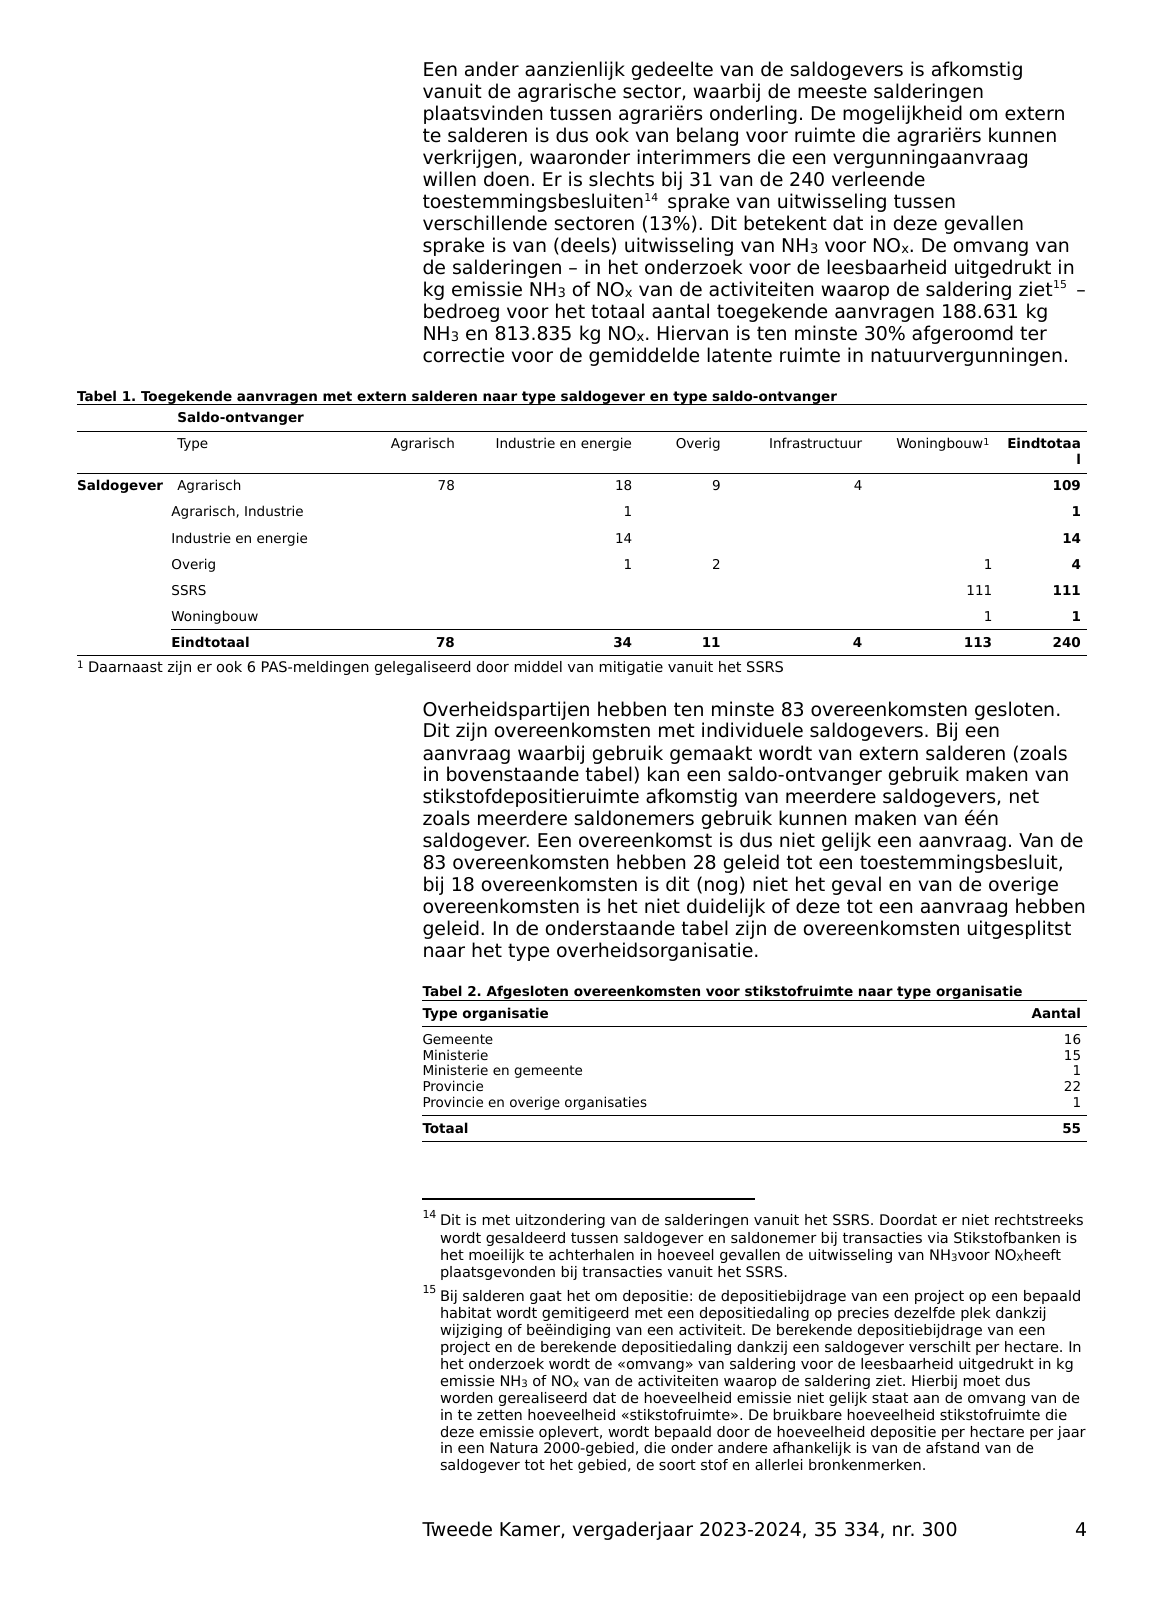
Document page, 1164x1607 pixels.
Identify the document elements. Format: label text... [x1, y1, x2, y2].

table_cell Agrarisch, Industrie [171, 499, 366, 525]
table_cell Ministerie en gemeente [422, 1063, 998, 1079]
table_cell [366, 551, 461, 577]
table_cell [638, 499, 726, 525]
table_cell Industrie en energie [171, 525, 366, 551]
table_cell 1 [998, 1095, 1087, 1115]
table_cell Overig [171, 551, 366, 577]
table_cell 14 [461, 525, 638, 551]
table_cell 1 [868, 603, 998, 629]
table_cell 113 [868, 630, 998, 655]
table_cell Eindtotaal [998, 432, 1087, 472]
table_cell [638, 577, 726, 603]
table_cell 1 Daarnaast zijn er ook 6 PAS-meldingen gelegaliseerd door middel van mitigatie vanuit het SSRS [77, 656, 1087, 676]
table_cell 2 [638, 551, 726, 577]
table_cell [726, 551, 868, 577]
table_cell 1 [998, 499, 1087, 525]
table_cell Provincie en overige organisaties [422, 1095, 998, 1115]
table_cell 11 [638, 630, 726, 655]
table_cell [726, 499, 868, 525]
table_cell Saldogever [77, 474, 171, 655]
table_cell 1 [461, 551, 638, 577]
text Een ander aanzienlijk gedeelte van de saldogevers is afkomstig vanuit de agrarische sector, waarbij de meeste salderingen plaatsvinden tussen agrariërs onderling. De mogelijkheid om extern te salderen is dus ook van belang voor ruimte die agrariërs kunnen verkrijgen, waaronder interimmers die een vergunningaanvraag willen doen. Er is slechts bij 31 van de 240 verleende toestemmingsbesluiten sprake van uitwisseling tussen verschillende sectoren (13%). Dit betekent dat in deze gevallen sprake is van (deels) uitwisseling van NH3 voor NOx. De omvang van de salderingen – in het onderzoek voor de leesbaarheid uitgedrukt in kg emissie NH3 of NOx van de activiteiten waarop de saldering ziet – bedroeg voor het totaal aantal toegekende aanvragen 188.631 kg NH3 en 813.835 kg NOx. Hiervan is ten minste 30% afgeroomd ter correctie voor de gemiddelde latente ruimte in natuurvergunningen. [422, 59, 1087, 367]
table_cell 16 [998, 1027, 1087, 1047]
table_cell Infrastructuur [726, 432, 868, 472]
text Dit is met uitzondering van de salderingen vanuit het SSRS. Doordat er niet rechtstreeks wordt gesaldeerd tussen saldogever en saldonemer bij transacties via Stikstofbanken is het moeilijk te achterhalen in hoeveel gevallen de uitwisseling van NH3voor NOXheeft plaatsgevonden bij transacties vanuit het SSRS. [422, 1208, 1087, 1281]
table_cell [868, 474, 998, 498]
table_cell Woningbouw [171, 603, 366, 629]
table_cell [726, 525, 868, 551]
text Bij salderen gaat het om depositie: de depositiebijdrage van een project op een bepaald habitat wordt gemitigeerd met een depositiedaling op precies dezelfde plek dankzij wijziging of beëindiging van een activiteit. De berekende depositiebijdrage van een project en de berekende depositiedaling dankzij een saldogever verschilt per hectare. In het onderzoek wordt de «omvang» van saldering voor de leesbaarheid uitgedrukt in kg emissie NH3 of NOx van de activiteiten waarop de saldering ziet. Hierbij moet dus worden gerealiseerd dat de hoeveelheid emissie niet gelijk staat aan de omvang van de in te zetten hoeveelheid «stikstofruimte». De bruikbare hoeveelheid stikstofruimte die deze emissie oplevert, wordt bepaald door de hoeveelheid depositie per hectare per jaar in een Natura 2000-gebied, die onder andere afhankelijk is van de afstand van de saldogever tot het gebied, de soort stof en allerlei bronkenmerken. [422, 1283, 1087, 1474]
table_cell 18 [461, 474, 638, 498]
table_cell [366, 603, 461, 629]
text Overheidspartijen hebben ten minste 83 overeenkomsten gesloten. Dit zijn overeenkomsten met individuele saldogevers. Bij een aanvraag waarbij gebruik gemaakt wordt van extern salderen (zoals in bovenstaande tabel) kan een saldo-ontvanger gebruik maken van stikstofdepositieruimte afkomstig van meerdere saldogevers, net zoals meerdere saldonemers gebruik kunnen maken van één saldogever. Een overeenkomst is dus niet gelijk een aanvraag. Van de 83 overeenkomsten hebben 28 geleid tot een toestemmingsbesluit, bij 18 overeenkomsten is dit (nog) niet het geval en van de overige overeenkomsten is het niet duidelijk of deze tot een aanvraag hebben geleid. In de onderstaande tabel zijn de overeenkomsten uitgesplitst naar het type overheidsorganisatie. [422, 698, 1087, 962]
table_cell Provincie [422, 1079, 998, 1094]
table_cell Overig [638, 432, 726, 472]
table_cell [726, 603, 868, 629]
table_cell 15 [998, 1048, 1087, 1063]
table_cell 1 [868, 551, 998, 577]
table_cell 1 [998, 1063, 1087, 1079]
table_cell 22 [998, 1079, 1087, 1094]
table_cell Totaal [422, 1116, 998, 1141]
table_cell [366, 499, 461, 525]
table_cell [461, 577, 638, 603]
table_header Tabel 2. Afgesloten overeenkomsten voor stikstofruimte naar type organisatie [422, 984, 1087, 1000]
table_cell 109 [998, 474, 1087, 498]
table_cell 78 [366, 474, 461, 498]
table_cell [726, 577, 868, 603]
table_cell 4 [726, 630, 868, 655]
table_cell 111 [868, 577, 998, 603]
table_cell 240 [998, 630, 1087, 655]
table_cell Industrie en energie [461, 432, 638, 472]
table_cell [638, 603, 726, 629]
table_cell Eindtotaal [171, 630, 366, 655]
table_cell 78 [366, 630, 461, 655]
table_cell [868, 525, 998, 551]
table_cell Saldo-ontvanger [171, 405, 1087, 431]
table_cell [638, 525, 726, 551]
table_cell 4 [726, 474, 868, 498]
table_cell SSRS [171, 577, 366, 603]
table_cell Ministerie [422, 1048, 998, 1063]
table_cell 111 [998, 577, 1087, 603]
table_cell 9 [638, 474, 726, 498]
table_cell Agrarisch [366, 432, 461, 472]
table_cell [868, 499, 998, 525]
table_cell Aantal [998, 1001, 1087, 1026]
table_cell 55 [998, 1116, 1087, 1141]
table_cell Gemeente [422, 1027, 998, 1047]
table_cell [461, 603, 638, 629]
table_cell 1 [998, 603, 1087, 629]
table_cell 14 [998, 525, 1087, 551]
table_cell [77, 405, 171, 431]
table_cell Type organisatie [422, 1001, 998, 1026]
table_cell [366, 577, 461, 603]
table_cell Type [171, 432, 366, 472]
table_cell 4 [998, 551, 1087, 577]
table_cell [366, 525, 461, 551]
table_cell 34 [461, 630, 638, 655]
table_cell Agrarisch [171, 474, 366, 498]
table_cell [77, 432, 171, 472]
table_cell 1 [461, 499, 638, 525]
table_header Tabel 1. Toegekende aanvragen met extern salderen naar type saldogever en type saldo-ontvanger [77, 389, 1087, 404]
table_cell Woningbouw1 [868, 432, 998, 472]
